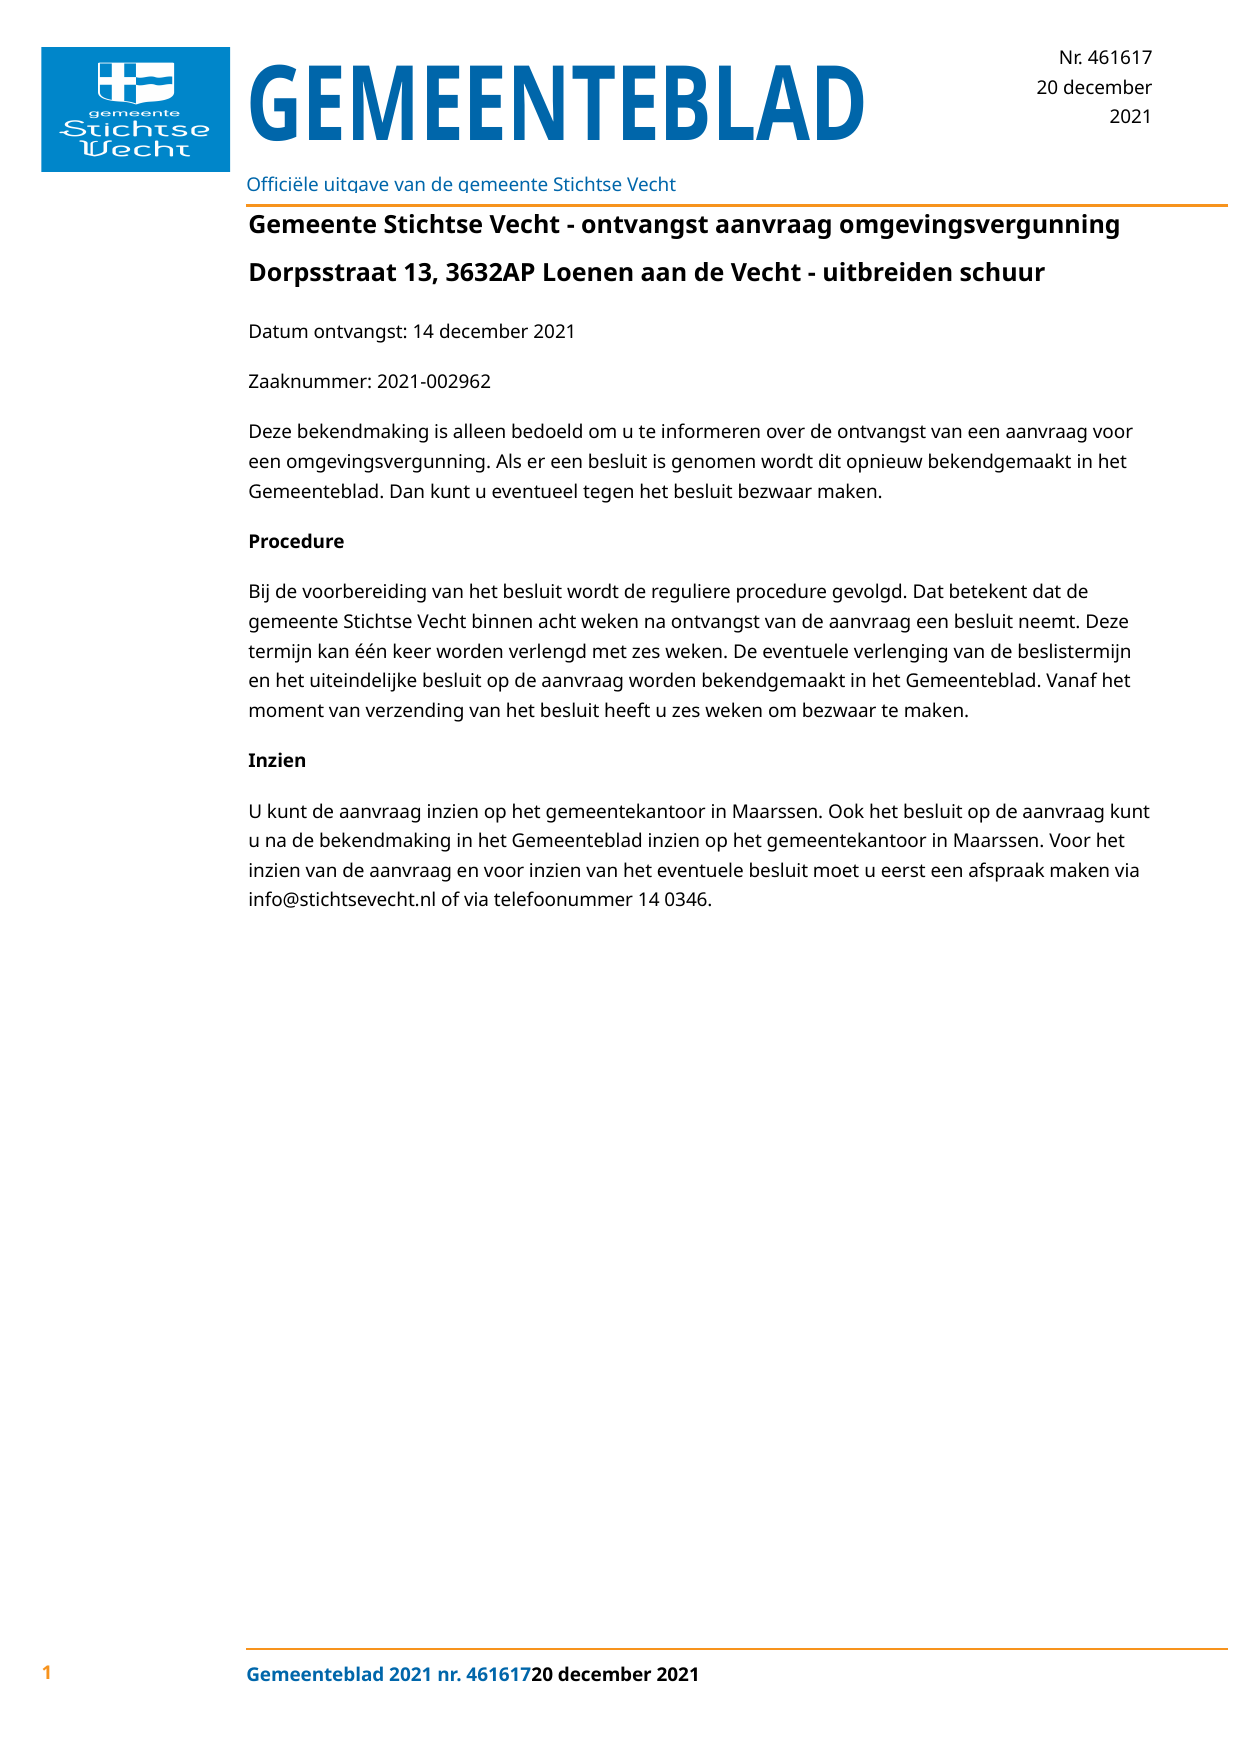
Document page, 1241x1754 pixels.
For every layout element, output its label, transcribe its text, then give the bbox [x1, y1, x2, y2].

text U kunt de aanvraag inzien op het gemeentekantoor in Maarssen. Ook het besluit op de aanvraag kunt u na de bekendmaking in het Gemeenteblad inzien op het gemeentekantoor in Maarssen. Voor het inzien van de aanvraag en voor inzien van het eventuele besluit moet u eerst een afspraak maken via info@stichtsevecht.nl of via telefoonummer 14 0346. [248, 798, 1152, 912]
text Gemeente Stichtse Vecht - ontvangst aanvraag omgevingsvergunning Dorpsstraat 13, 3632AP Loenen aan de Vecht - uitbreiden schuur [248, 207, 1152, 288]
text Bij de voorbereiding van het besluit wordt de reguliere procedure gevolgd. Dat betekent dat de gemeente Stichtse Vecht binnen acht weken na ontvangst van de aanvraag een besluit neemt. Deze termijn kan één keer worden verlengd met zes weken. De eventuele verlenging van de beslistermijn en het uiteindelijke besluit op de aanvraag worden bekendgemaakt in het Gemeenteblad. Vanaf het moment van verzending van het besluit heeft u zes weken om bezwaar te maken. [248, 579, 1152, 723]
text Inzien [248, 747, 1152, 773]
picture [99, 63, 135, 101]
text Datum ontvangst: 14 december 2021 [248, 318, 1152, 344]
picture [137, 63, 174, 103]
text Zaaknummer: 2021-002962 [248, 368, 1152, 394]
text Procedure [248, 528, 1152, 554]
text Deze bekendmaking is alleen bedoeld om u te informeren over de ontvangst van een aanvraag voor een omgevingsvergunning. Als er een besluit is genomen wordt dit opnieuw bekendgemaakt in het Gemeenteblad. Dan kunt u eventueel tegen het besluit bezwaar maken. [248, 419, 1152, 504]
